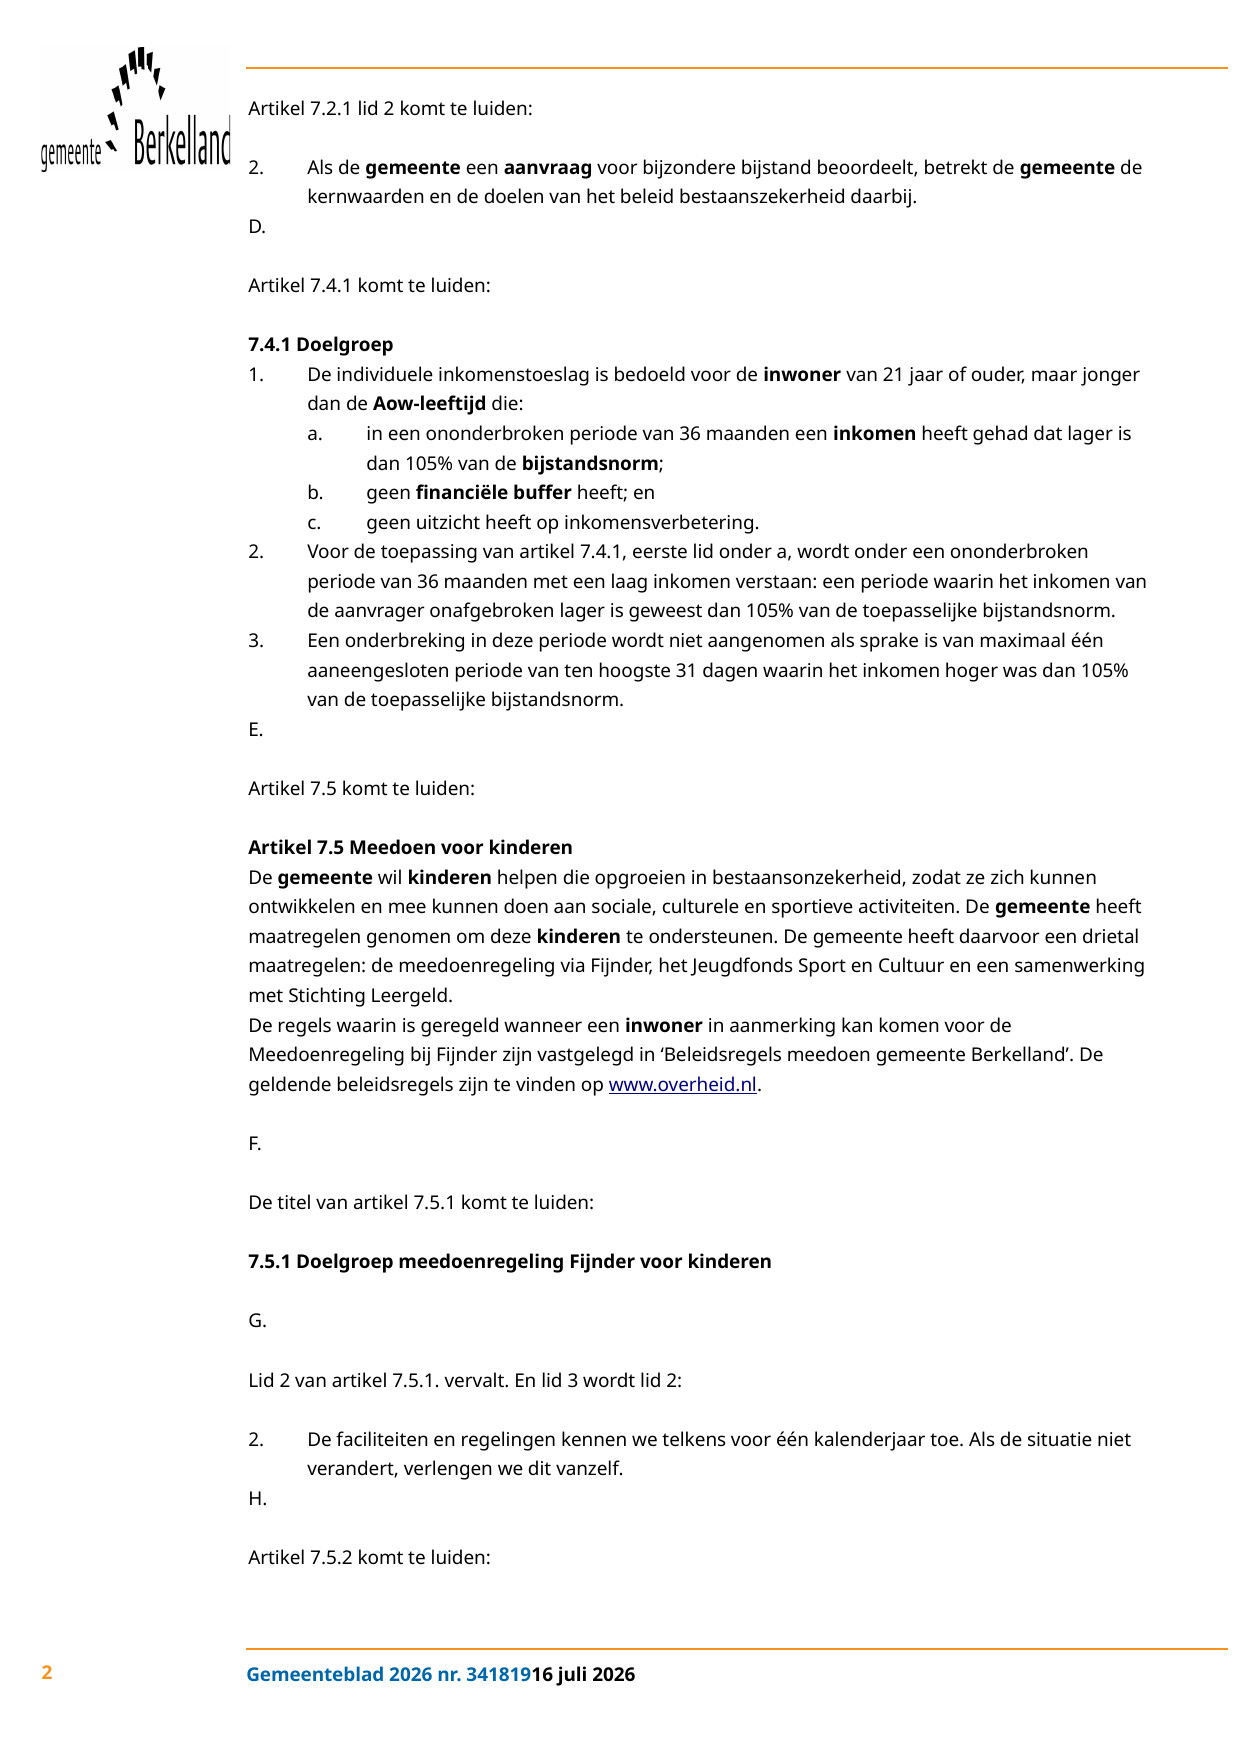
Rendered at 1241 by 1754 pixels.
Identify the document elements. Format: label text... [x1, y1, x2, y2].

list De faciliteiten en regelingen kennen we telkens voor één kalenderjaar toe. Als de situatie niet verandert, verlengen we dit vanzelf. [248, 1426, 1152, 1481]
text 7.4.1 Doelgroep [248, 331, 1152, 357]
text F. [248, 1130, 1152, 1156]
list geen uitzicht heeft op inkomensverbetering. [307, 509, 1152, 535]
text G. [248, 1308, 1152, 1333]
text Artikel 7.2.1 lid 2 komt te luiden: [248, 95, 1152, 121]
text E. [248, 716, 1152, 742]
text Artikel 7.5 Meedoen voor kinderen [248, 834, 1152, 860]
list Voor de toepassing van artikel 7.4.1, eerste lid onder a, wordt onder een ononderbroken periode van 36 maanden met een laag inkomen verstaan: een periode waarin het inkomen van de aanvrager onafgebroken lager is geweest dan 105% van de toepasselijke bijstandsnorm. [248, 538, 1152, 623]
text De titel van artikel 7.5.1 komt te luiden: [248, 1189, 1152, 1215]
text Artikel 7.5.2 komt te luiden: [248, 1544, 1152, 1570]
text D. [248, 213, 1152, 239]
list in een ononderbroken periode van 36 maanden een inkomen heeft gehad dat lager is dan 105% van de bijstandsnorm; [307, 420, 1152, 476]
text De regels waarin is geregeld wanneer een inwoner in aanmerking kan komen voor de Meedoenregeling bij Fijnder zijn vastgelegd in ‘Beleidsregels meedoen gemeente Berkelland’. De geldende beleidsregels zijn te vinden op www.overheid.nl. [248, 1012, 1152, 1097]
text Artikel 7.5 komt te luiden: [248, 775, 1152, 801]
list geen financiële buffer heeft; en [307, 479, 1152, 505]
text Artikel 7.4.1 komt te luiden: [248, 272, 1152, 298]
text 7.5.1 Doelgroep meedoenregeling Fijnder voor kinderen [248, 1248, 1152, 1274]
list Als de gemeente een aanvraag voor bijzondere bijstand beoordeelt, betrekt de gemeente de kernwaarden en de doelen van het beleid bestaanszekerheid daarbij. [248, 154, 1152, 209]
text H. [248, 1485, 1152, 1511]
text De gemeente wil kinderen helpen die opgroeien in bestaansonzekerheid, zodat ze zich kunnen ontwikkelen en mee kunnen doen aan sociale, culturele en sportieve activiteiten. De gemeente heeft maatregelen genomen om deze kinderen te ondersteunen. De gemeente heeft daarvoor een drietal maatregelen: de meedoenregeling via Fijnder, het Jeugdfonds Sport en Cultuur en een samenwerking met Stichting Leergeld. [248, 864, 1152, 1008]
picture [41, 47, 231, 172]
list Een onderbreking in deze periode wordt niet aangenomen als sprake is van maximaal één aaneengesloten periode van ten hoogste 31 dagen waarin het inkomen hoger was dan 105% van de toepasselijke bijstandsnorm. [248, 627, 1152, 712]
list De individuele inkomenstoeslag is bedoeld voor de inwoner van 21 jaar of ouder, maar jonger dan de Aow-leeftijd die: [248, 361, 1152, 416]
text Lid 2 van artikel 7.5.1. vervalt. En lid 3 wordt lid 2: [248, 1367, 1152, 1393]
